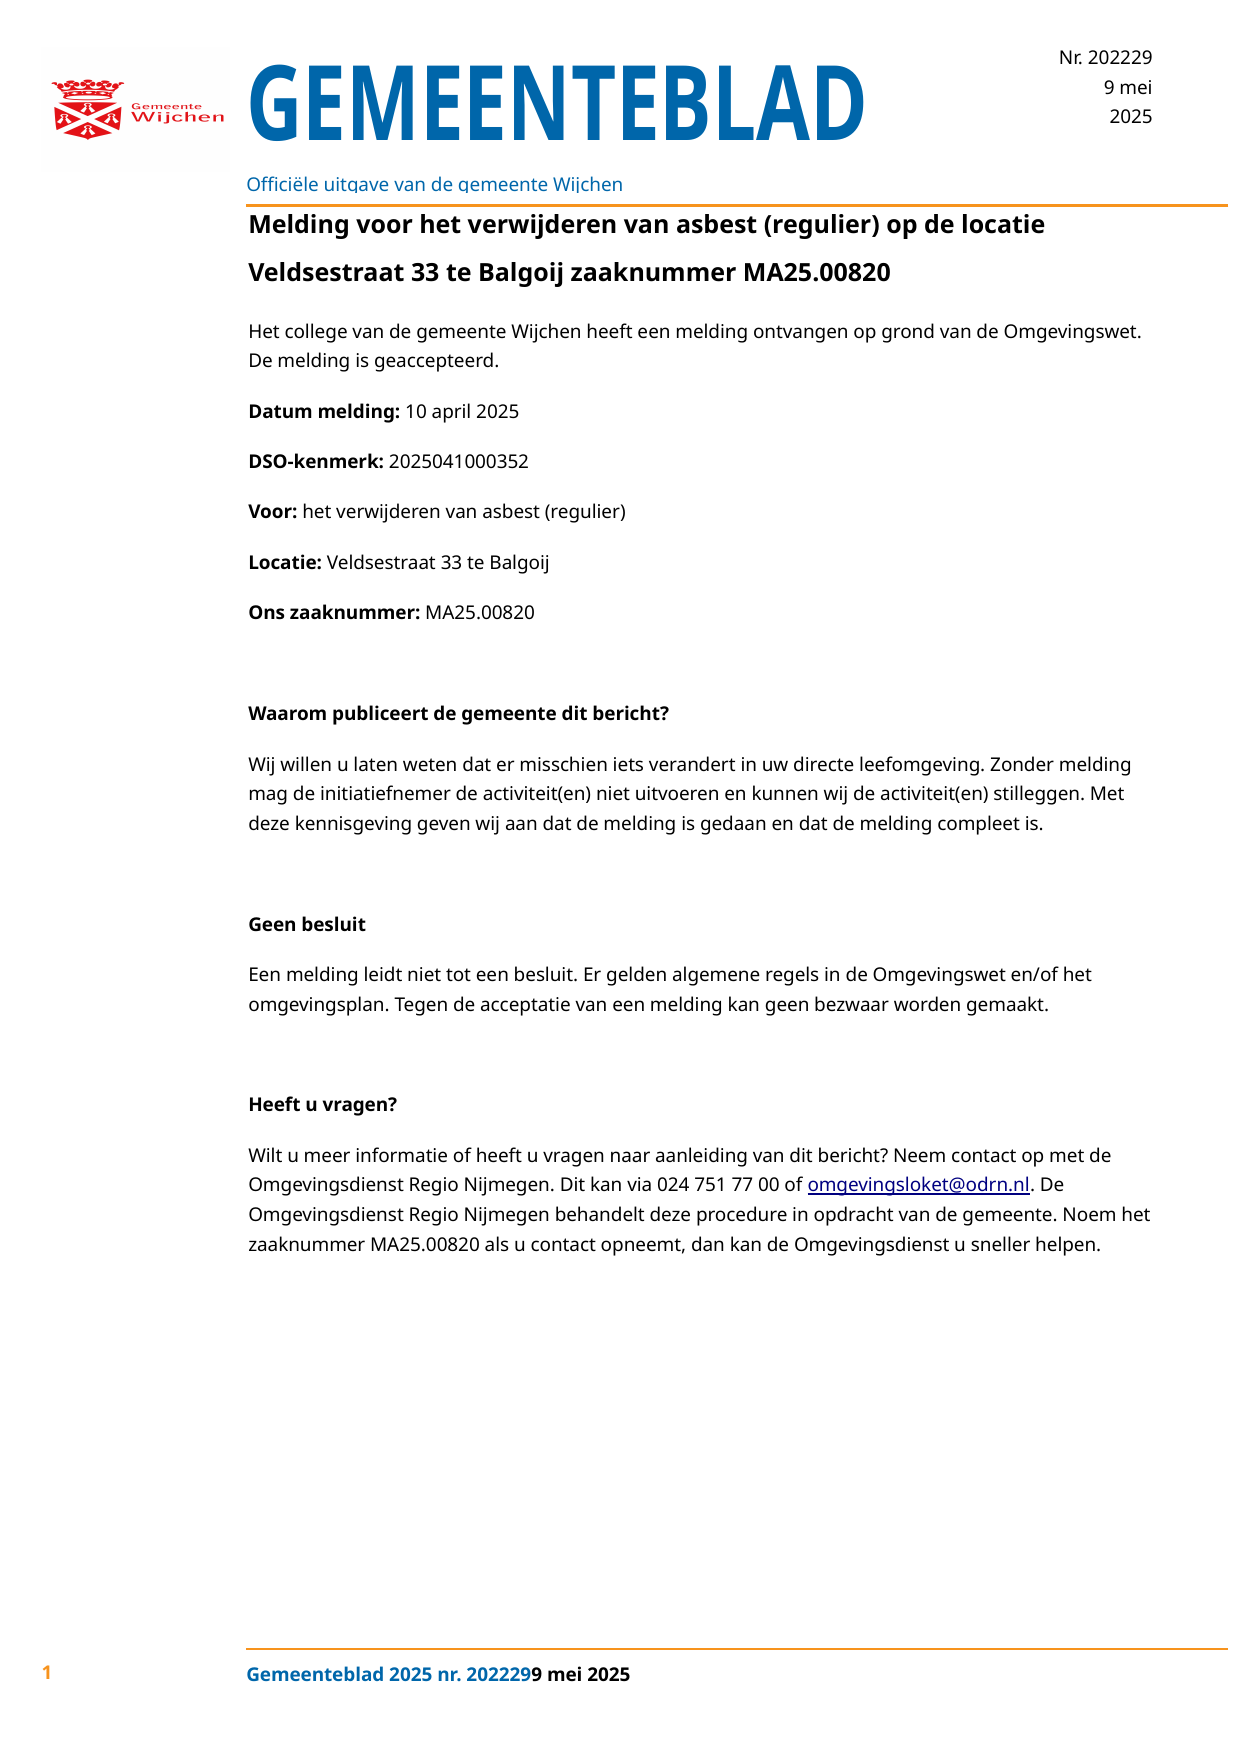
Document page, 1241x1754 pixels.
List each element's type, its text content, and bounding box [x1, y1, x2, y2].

picture [41, 47, 231, 172]
text Melding voor het verwijderen van asbest (regulier) op de locatie Veldsestraat 33 te Balgoij zaaknummer MA25.00820 [248, 207, 1152, 288]
text Heeft u vragen? [248, 1092, 1152, 1117]
text Locatie: Veldsestraat 33 te Balgoij [248, 549, 1152, 575]
text DSO-kenmerk: 2025041000352 [248, 448, 1152, 474]
text Het college van de gemeente Wijchen heeft een melding ontvangen op grond van de Omgevingswet. De melding is geaccepteerd. [248, 318, 1152, 373]
text Datum melding: 10 april 2025 [248, 398, 1152, 424]
text Wij willen u laten weten dat er misschien iets verandert in uw directe leefomgeving. Zonder melding mag de initiatiefnemer de activiteit(en) niet uitvoeren en kunnen wij de activiteit(en) stilleggen. Met deze kennisgeving geven wij aan dat de melding is gedaan en dat de melding compleet is. [248, 751, 1152, 836]
text Een melding leidt niet tot een besluit. Er gelden algemene regels in de Omgevingswet en/of het omgevingsplan. Tegen de acceptatie van een melding kan geen bezwaar worden gemaakt. [248, 961, 1152, 1017]
text Voor: het verwijderen van asbest (regulier) [248, 499, 1152, 524]
text Waarom publiceert de gemeente dit bericht? [248, 700, 1152, 726]
text Geen besluit [248, 911, 1152, 937]
text Ons zaaknummer: MA25.00820 [248, 599, 1152, 625]
text Wilt u meer informatie of heeft u vragen naar aanleiding van dit bericht? Neem contact op met de Omgevingsdienst Regio Nijmegen. Dit kan via 024 751 77 00 of omgevingsloket@odrn.nl. De Omgevingsdienst Regio Nijmegen behandelt deze procedure in opdracht van de gemeente. Noem het zaaknummer MA25.00820 als u contact opneemt, dan kan de Omgevingsdienst u sneller helpen. [248, 1142, 1152, 1257]
